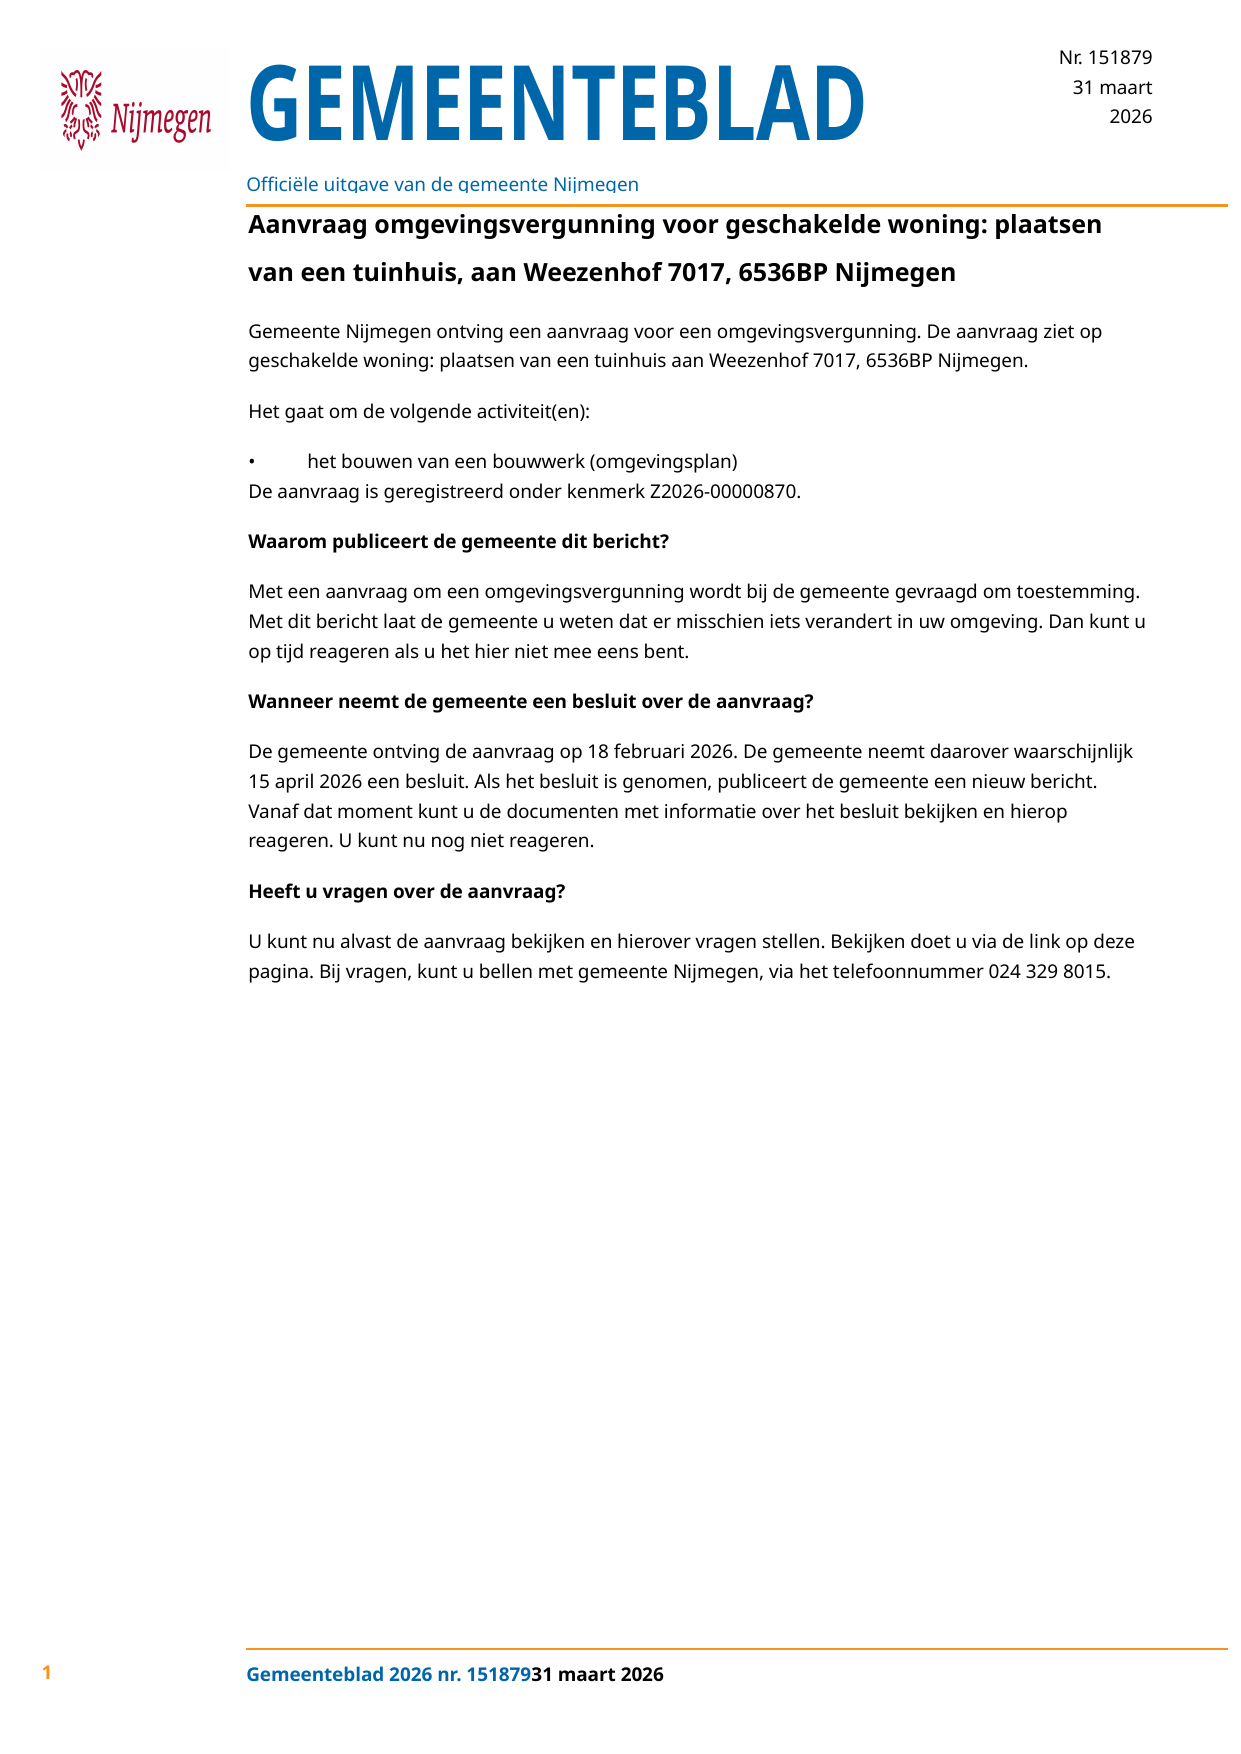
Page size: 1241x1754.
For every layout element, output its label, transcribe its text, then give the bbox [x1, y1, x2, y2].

text De gemeente ontving de aanvraag op 18 februari 2026. De gemeente neemt daarover waarschijnlijk 15 april 2026 een besluit. Als het besluit is genomen, publiceert de gemeente een nieuw bericht. Vanaf dat moment kunt u de documenten met informatie over het besluit bekijken en hierop reageren. U kunt nu nog niet reageren. [248, 739, 1152, 853]
text De aanvraag is geregistreerd onder kenmerk Z2026-00000870. [248, 478, 1152, 504]
text Heeft u vragen over de aanvraag? [248, 878, 1152, 904]
picture [41, 47, 231, 172]
text Aanvraag omgevingsvergunning voor geschakelde woning: plaatsen van een tuinhuis, aan Weezenhof 7017, 6536BP Nijmegen [248, 207, 1152, 288]
text Wanneer neemt de gemeente een besluit over de aanvraag? [248, 688, 1152, 714]
text Het gaat om de volgende activiteit(en): [248, 398, 1152, 424]
text Met een aanvraag om een omgevingsvergunning wordt bij de gemeente gevraagd om toestemming. Met dit bericht laat de gemeente u weten dat er misschien iets verandert in uw omgeving. Dan kunt u op tijd reageren als u het hier niet mee eens bent. [248, 579, 1152, 664]
text Waarom publiceert de gemeente dit bericht? [248, 528, 1152, 554]
list het bouwen van een bouwwerk (omgevingsplan) [248, 448, 1152, 474]
text U kunt nu alvast de aanvraag bekijken en hierover vragen stellen. Bekijken doet u via de link op deze pagina. Bij vragen, kunt u bellen met gemeente Nijmegen, via het telefoonnummer 024 329 8015. [248, 928, 1152, 984]
text Gemeente Nijmegen ontving een aanvraag voor een omgevingsvergunning. De aanvraag ziet op geschakelde woning: plaatsen van een tuinhuis aan Weezenhof 7017, 6536BP Nijmegen. [248, 318, 1152, 373]
